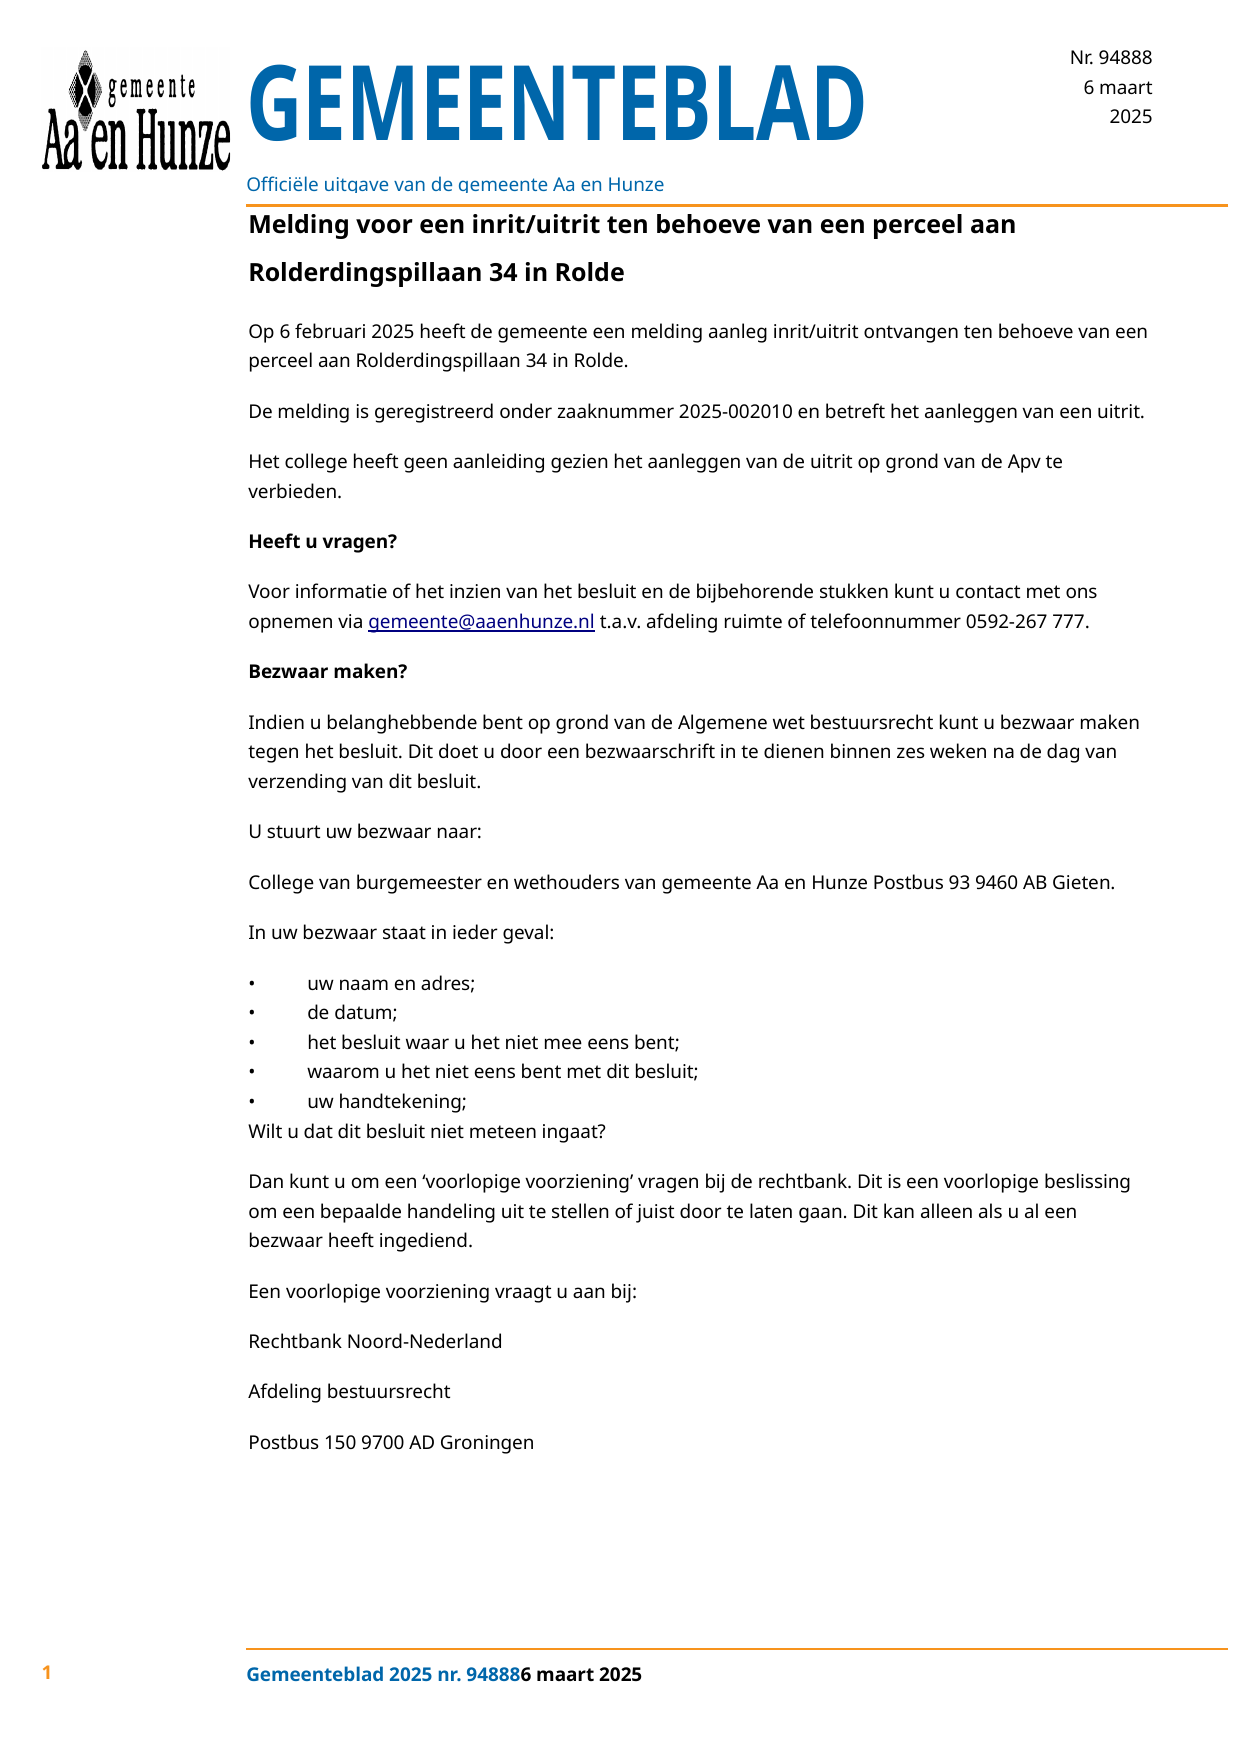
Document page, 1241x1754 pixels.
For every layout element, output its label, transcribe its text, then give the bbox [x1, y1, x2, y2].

text Het college heeft geen aanleiding gezien het aanleggen van de uitrit op grond van de Apv te verbieden. [248, 448, 1152, 504]
text Bezwaar maken? [248, 659, 1152, 684]
list uw handtekening; [248, 1088, 1152, 1114]
text In uw bezwaar staat in ieder geval: [248, 919, 1152, 945]
text Op 6 februari 2025 heeft de gemeente een melding aanleg inrit/uitrit ontvangen ten behoeve van een perceel aan Rolderdingspillaan 34 in Rolde. [248, 318, 1152, 373]
text Een voorlopige voorziening vraagt u aan bij: [248, 1278, 1152, 1304]
text Postbus 150 9700 AD Groningen [248, 1429, 1152, 1455]
text U stuurt uw bezwaar naar: [248, 819, 1152, 844]
text Rechtbank Noord-Nederland [248, 1328, 1152, 1354]
list waarom u het niet eens bent met dit besluit; [248, 1059, 1152, 1084]
text Dan kunt u om een ‘voorlopige voorziening’ vragen bij de rechtbank. Dit is een voorlopige beslissing om een bepaalde handeling uit te stellen of juist door te laten gaan. Dit kan alleen als u al een bezwaar heeft ingediend. [248, 1168, 1152, 1253]
list het besluit waar u het niet mee eens bent; [248, 1029, 1152, 1055]
text College van burgemeester en wethouders van gemeente Aa en Hunze Postbus 93 9460 AB Gieten. [248, 869, 1152, 895]
text Heeft u vragen? [248, 528, 1152, 554]
list de datum; [248, 999, 1152, 1025]
list uw naam en adres; [248, 970, 1152, 996]
text Wilt u dat dit besluit niet meteen ingaat? [248, 1118, 1152, 1144]
picture [41, 47, 231, 172]
text De melding is geregistreerd onder zaaknummer 2025-002010 en betreft het aanleggen van een uitrit. [248, 398, 1152, 424]
text Voor informatie of het inzien van het besluit en de bijbehorende stukken kunt u contact met ons opnemen via gemeente@aaenhunze.nl t.a.v. afdeling ruimte of telefoonnummer 0592-267 777. [248, 579, 1152, 634]
text Indien u belanghebbende bent op grond van de Algemene wet bestuursrecht kunt u bezwaar maken tegen het besluit. Dit doet u door een bezwaarschrift in te dienen binnen zes weken na de dag van verzending van dit besluit. [248, 709, 1152, 794]
text Melding voor een inrit/uitrit ten behoeve van een perceel aan Rolderdingspillaan 34 in Rolde [248, 207, 1152, 288]
text Afdeling bestuursrecht [248, 1379, 1152, 1404]
